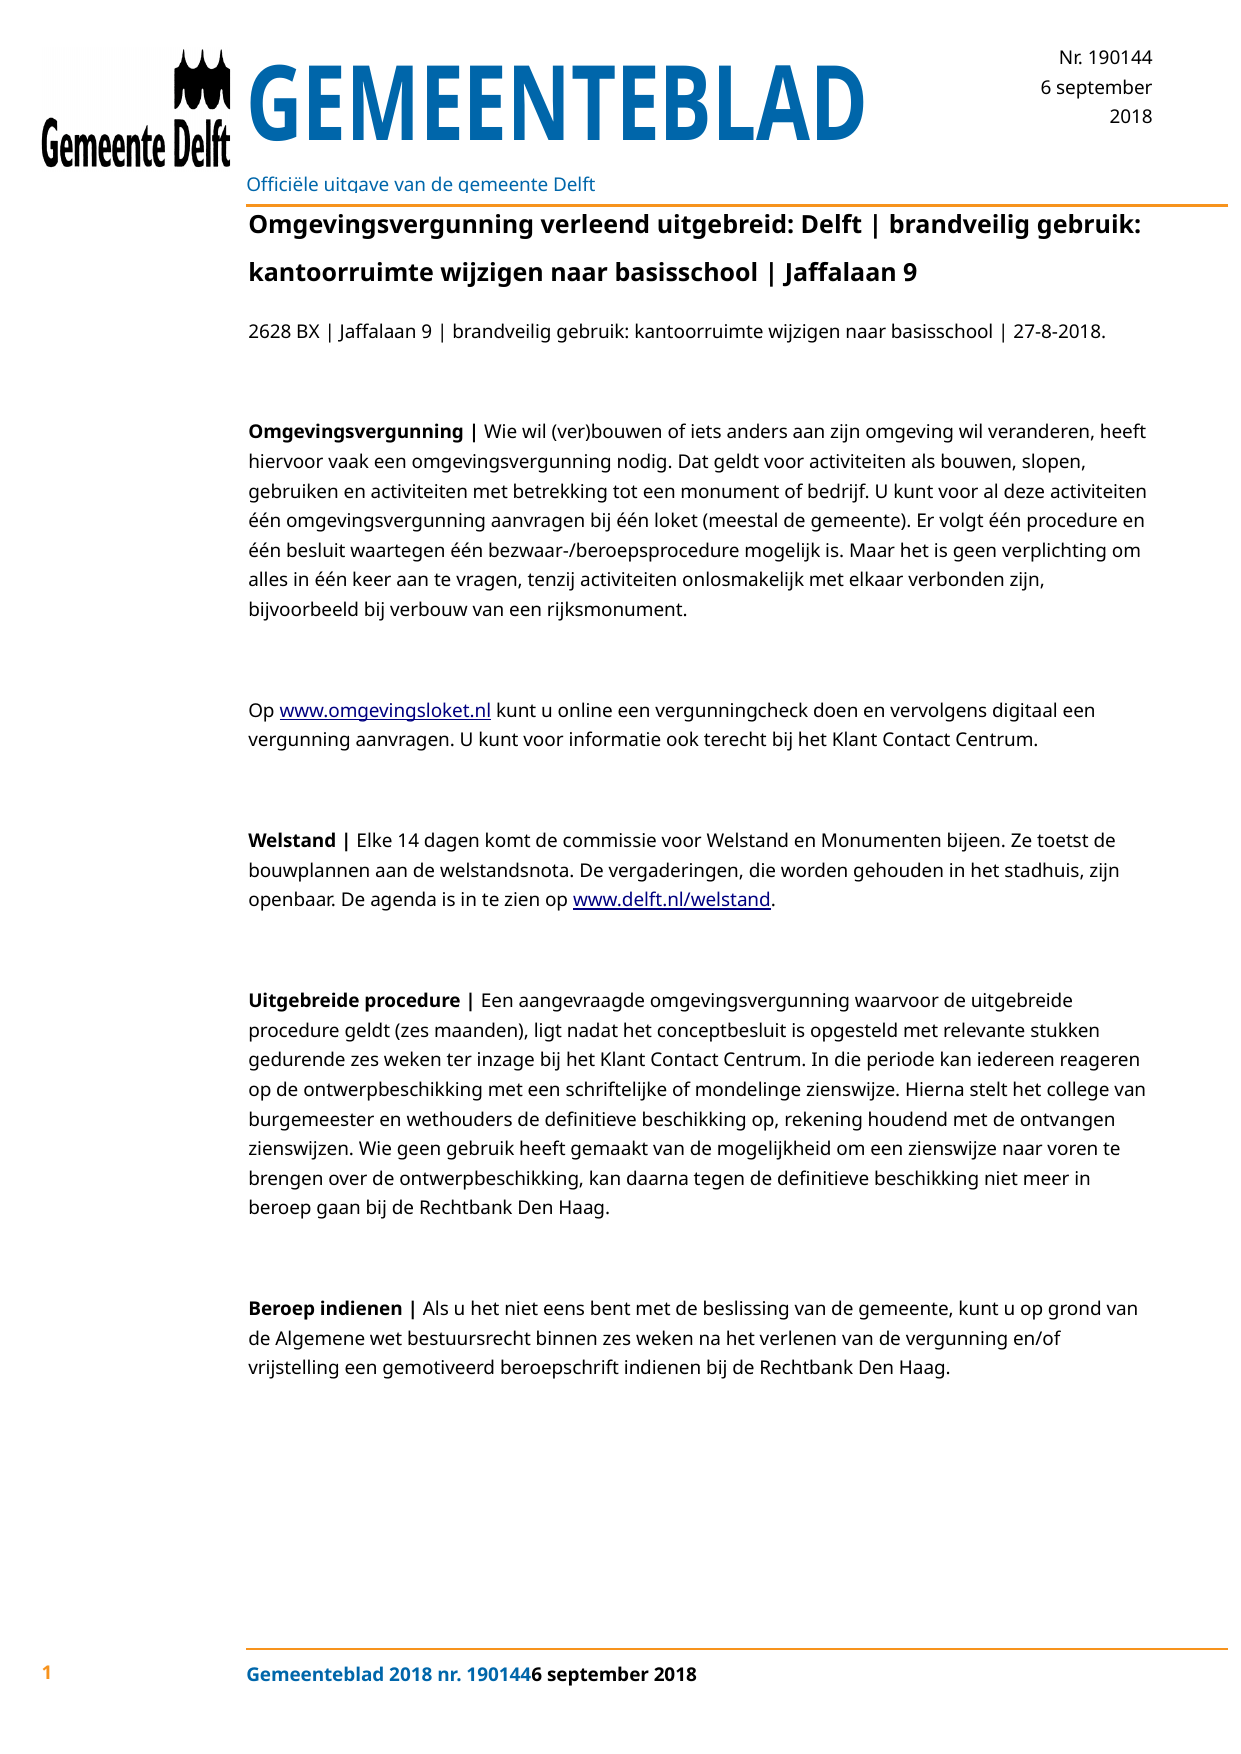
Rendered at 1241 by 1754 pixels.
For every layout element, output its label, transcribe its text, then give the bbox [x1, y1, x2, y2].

text Op www.omgevingsloket.nl kunt u online een vergunningcheck doen en vervolgens digitaal een vergunning aanvragen. U kunt voor informatie ook terecht bij het Klant Contact Centrum. [248, 697, 1152, 752]
text 2628 BX | Jaffalaan 9 | brandveilig gebruik: kantoorruimte wijzigen naar basisschool | 27-8-2018. [248, 318, 1152, 344]
text Beroep indienen | Als u het niet eens bent met de beslissing van de gemeente, kunt u op grond van de Algemene wet bestuursrecht binnen zes weken na het verlenen van de vergunning en/of vrijstelling een gemotiveerd beroepschrift indienen bij de Rechtbank Den Haag. [248, 1295, 1152, 1380]
text Omgevingsvergunning | Wie wil (ver)bouwen of iets anders aan zijn omgeving wil veranderen, heeft hiervoor vaak een omgevingsvergunning nodig. Dat geldt voor activiteiten als bouwen, slopen, gebruiken en activiteiten met betrekking tot een monument of bedrijf. U kunt voor al deze activiteiten één omgevingsvergunning aanvragen bij één loket (meestal de gemeente). Er volgt één procedure en één besluit waartegen één bezwaar-/beroepsprocedure mogelijk is. Maar het is geen verplichting om alles in één keer aan te vragen, tenzij activiteiten onlosmakelijk met elkaar verbonden zijn, bijvoorbeeld bij verbouw van een rijksmonument. [248, 419, 1152, 622]
text Omgevingsvergunning verleend uitgebreid: Delft | brandveilig gebruik: kantoorruimte wijzigen naar basisschool | Jaffalaan 9 [248, 207, 1152, 288]
picture [41, 47, 231, 172]
text Uitgebreide procedure | Een aangevraagde omgevingsvergunning waarvoor de uitgebreide procedure geldt (zes maanden), ligt nadat het conceptbesluit is opgesteld met relevante stukken gedurende zes weken ter inzage bij het Klant Contact Centrum. In die periode kan iedereen reageren op de ontwerpbeschikking met een schriftelijke of mondelinge zienswijze. Hierna stelt het college van burgemeester en wethouders de definitieve beschikking op, rekening houdend met de ontvangen zienswijzen. Wie geen gebruik heeft gemaakt van de mogelijkheid om een zienswijze naar voren te brengen over de ontwerpbeschikking, kan daarna tegen de definitieve beschikking niet meer in beroep gaan bij de Rechtbank Den Haag. [248, 987, 1152, 1220]
text Welstand | Elke 14 dagen komt de commissie voor Welstand en Monumenten bijeen. Ze toetst de bouwplannen aan de welstandsnota. De vergaderingen, die worden gehouden in het stadhuis, zijn openbaar. De agenda is in te zien op www.delft.nl/welstand. [248, 827, 1152, 912]
